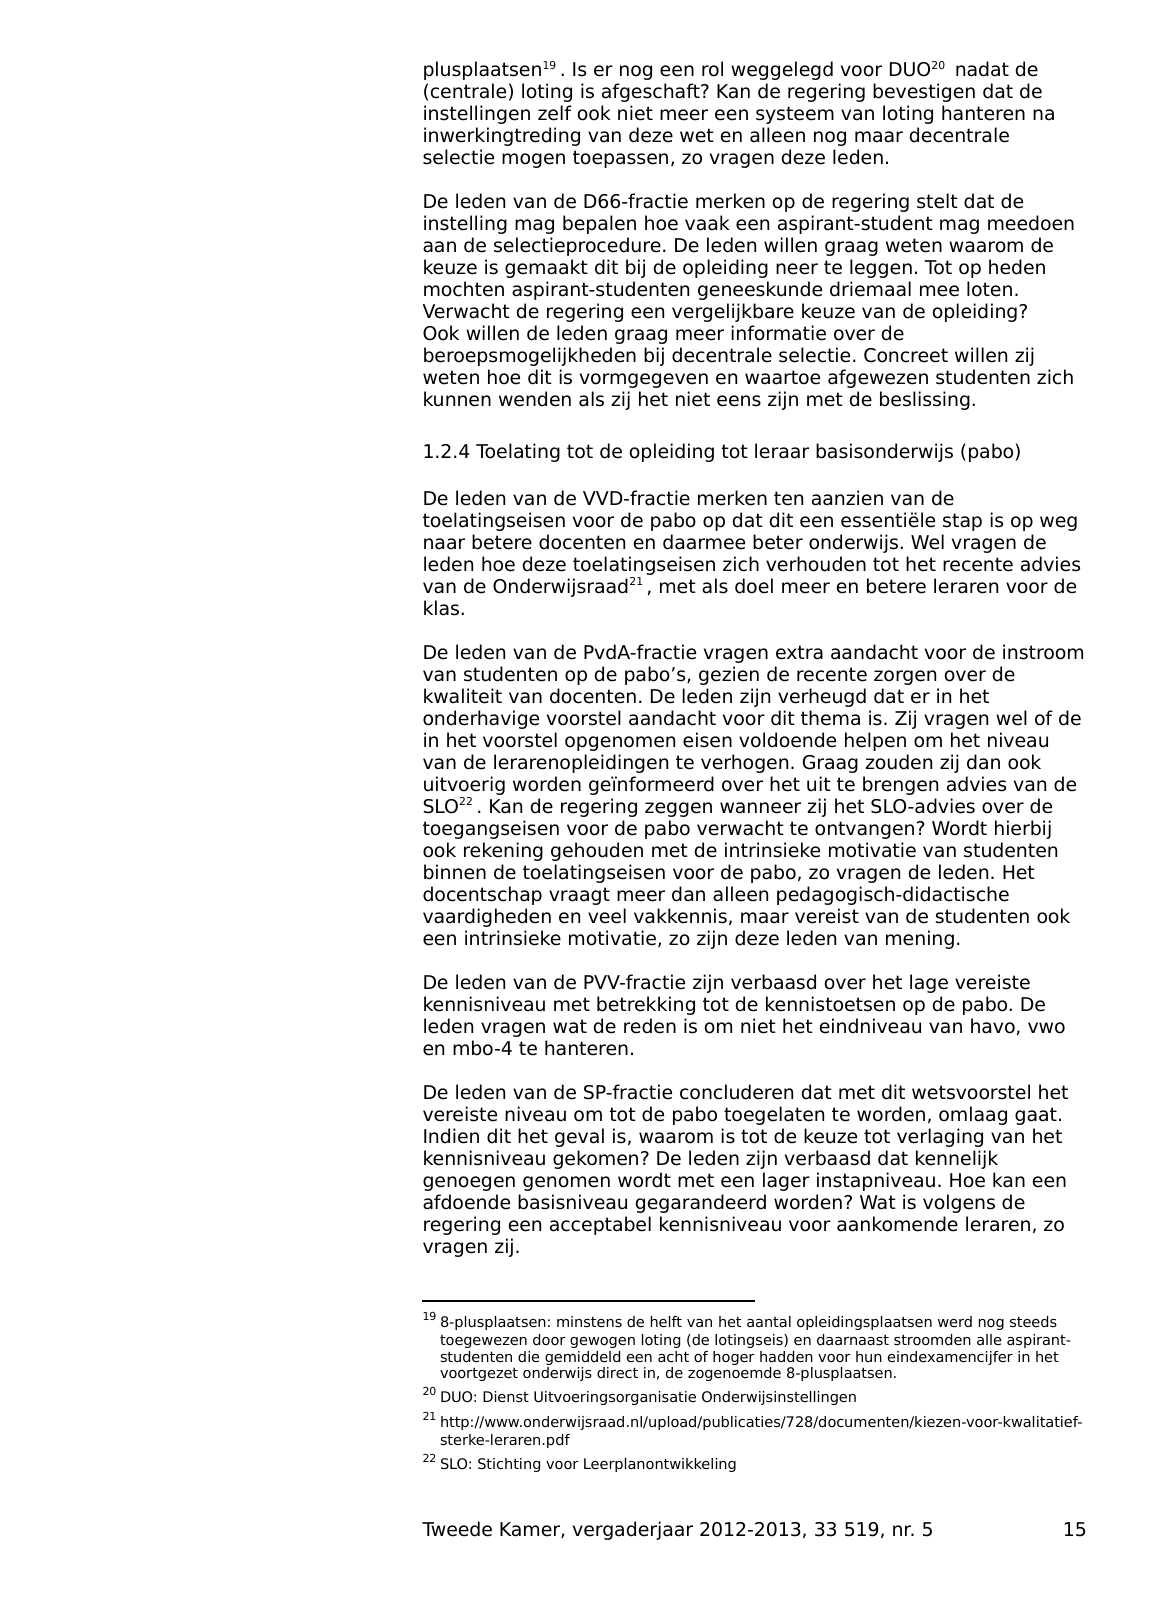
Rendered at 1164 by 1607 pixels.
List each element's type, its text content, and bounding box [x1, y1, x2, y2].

text De leden van de SP-fractie concluderen dat met dit wetsvoorstel het vereiste niveau om tot de pabo toegelaten te worden, omlaag gaat. Indien dit het geval is, waarom is tot de keuze tot verlaging van het kennisniveau gekomen? De leden zijn verbaasd dat kennelijk genoegen genomen wordt met een lager instapniveau. Hoe kan een afdoende basisniveau gegarandeerd worden? Wat is volgens de regering een acceptabel kennisniveau voor aankomende leraren, zo vragen zij. [422, 1082, 1087, 1258]
text http://www.onderwijsraad.nl/upload/publicaties/728/documenten/kiezen-voor-kwalitatief-sterke-leraren.pdf [422, 1410, 1087, 1449]
text De leden van de D66-fractie merken op de regering stelt dat de instelling mag bepalen hoe vaak een aspirant-student mag meedoen aan de selectieprocedure. De leden willen graag weten waarom de keuze is gemaakt dit bij de opleiding neer te leggen. Tot op heden mochten aspirant-studenten geneeskunde driemaal mee loten. Verwacht de regering een vergelijkbare keuze van de opleiding? [422, 191, 1087, 323]
text De leden van de PVV-fractie zijn verbaasd over het lage vereiste kennisniveau met betrekking tot de kennistoetsen op de pabo. De leden vragen wat de reden is om niet het eindniveau van havo, vwo en mbo-4 te hanteren. [422, 972, 1087, 1060]
text plusplaatsen. Is er nog een rol weggelegd voor DUO nadat de (centrale) loting is afgeschaft? Kan de regering bevestigen dat de instellingen zelf ook niet meer een systeem van loting hanteren na inwerkingtreding van deze wet en alleen nog maar decentrale selectie mogen toepassen, zo vragen deze leden. [422, 59, 1087, 169]
text De leden van de VVD-fractie merken ten aanzien van de toelatingseisen voor de pabo op dat dit een essentiële stap is op weg naar betere docenten en daarmee beter onderwijs. Wel vragen de leden hoe deze toelatingseisen zich verhouden tot het recente advies van de Onderwijsraad, met als doel meer en betere leraren voor de klas. [422, 488, 1087, 620]
text SLO: Stichting voor Leerplanontwikkeling [422, 1452, 1087, 1474]
text De leden van de PvdA-fractie vragen extra aandacht voor de instroom van studenten op de pabo’s, gezien de recente zorgen over de kwaliteit van docenten. De leden zijn verheugd dat er in het onderhavige voorstel aandacht voor dit thema is. Zij vragen wel of de in het voorstel opgenomen eisen voldoende helpen om het niveau van de lerarenopleidingen te verhogen. Graag zouden zij dan ook uitvoerig worden geïnformeerd over het uit te brengen advies van de SLO. Kan de regering zeggen wanneer zij het SLO-advies over de toegangseisen voor de pabo verwacht te ontvangen? Wordt hierbij ook rekening gehouden met de intrinsieke motivatie van studenten binnen de toelatingseisen voor de pabo, zo vragen de leden. Het docentschap vraagt meer dan alleen pedagogisch-didactische vaardigheden en veel vakkennis, maar vereist van de studenten ook een intrinsieke motivatie, zo zijn deze leden van mening. [422, 642, 1087, 950]
text DUO: Dienst Uitvoeringsorganisatie Onderwijsinstellingen [422, 1385, 1087, 1407]
text Ook willen de leden graag meer informatie over de beroepsmogelijkheden bij decentrale selectie. Concreet willen zij weten hoe dit is vormgegeven en waartoe afgewezen studenten zich kunnen wenden als zij het niet eens zijn met de beslissing. [422, 323, 1087, 411]
subtitle 1.2.4 Toelating tot de opleiding tot leraar basisonderwijs (pabo) [422, 441, 1087, 463]
text 8-plusplaatsen: minstens de helft van het aantal opleidingsplaatsen werd nog steeds toegewezen door gewogen loting (de lotingseis) en daarnaast stroomden alle aspirant-studenten die gemiddeld een acht of hoger hadden voor hun eindexamencijfer in het voortgezet onderwijs direct in, de zogenoemde 8-plusplaatsen. [422, 1310, 1087, 1382]
